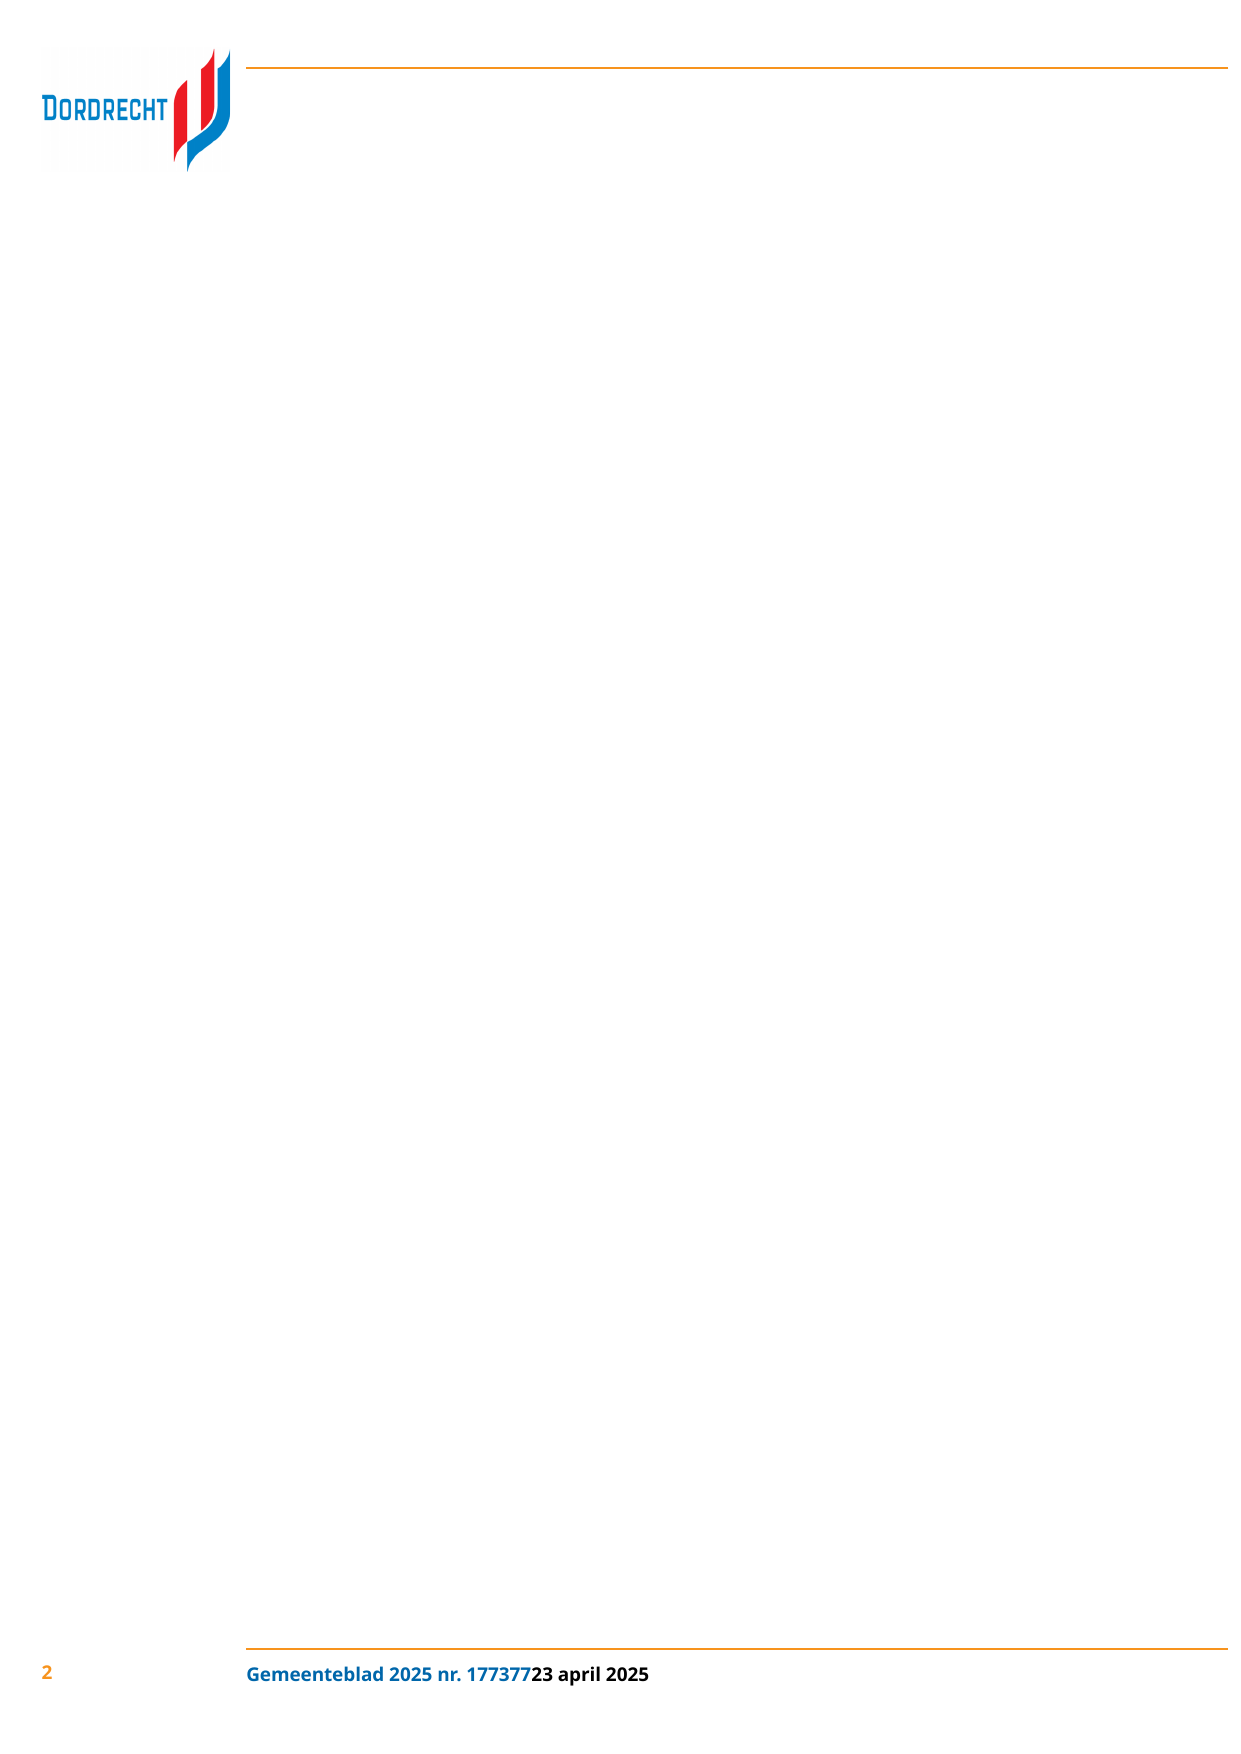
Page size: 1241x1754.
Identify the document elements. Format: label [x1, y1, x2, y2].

picture [41, 47, 231, 172]
